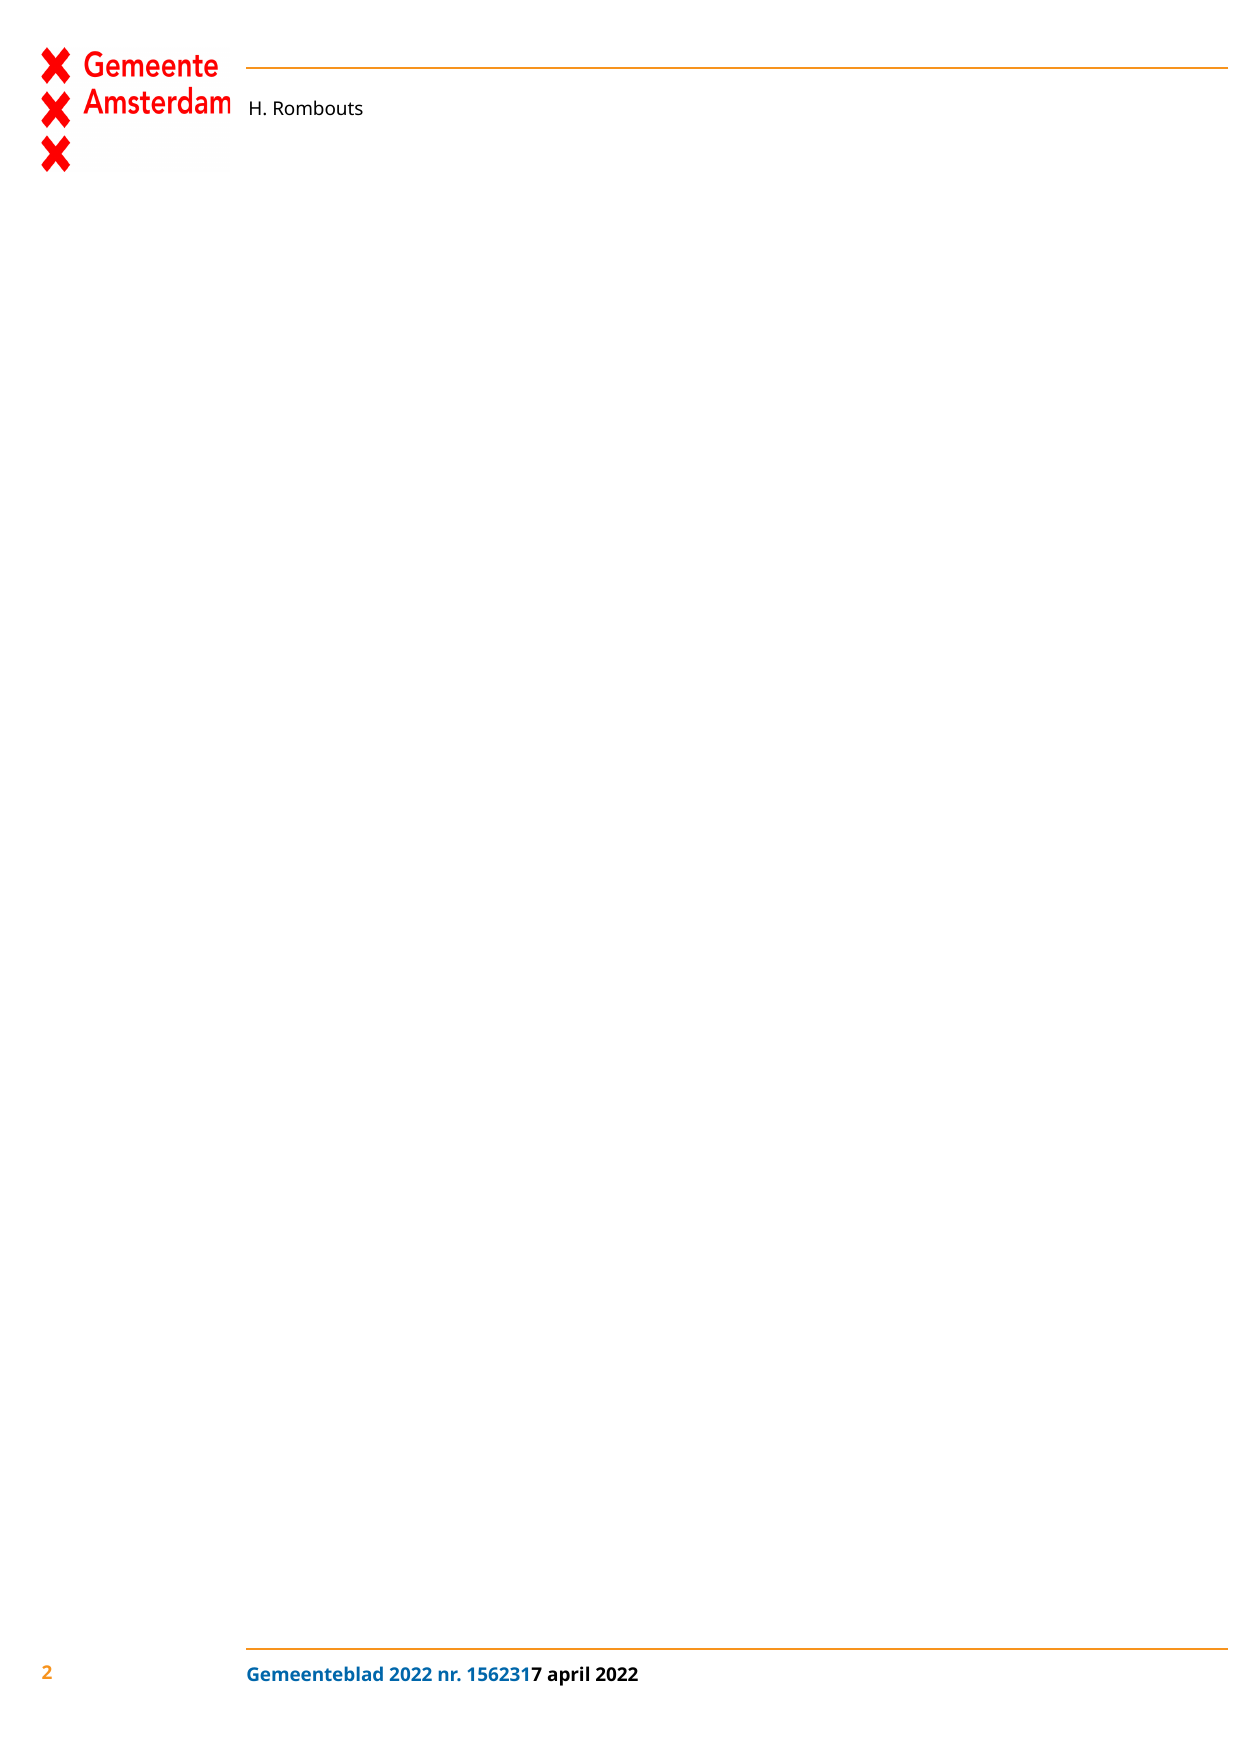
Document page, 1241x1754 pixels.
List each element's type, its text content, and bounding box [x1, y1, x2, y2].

picture [41, 47, 231, 172]
text H. Rombouts [248, 95, 1152, 121]
